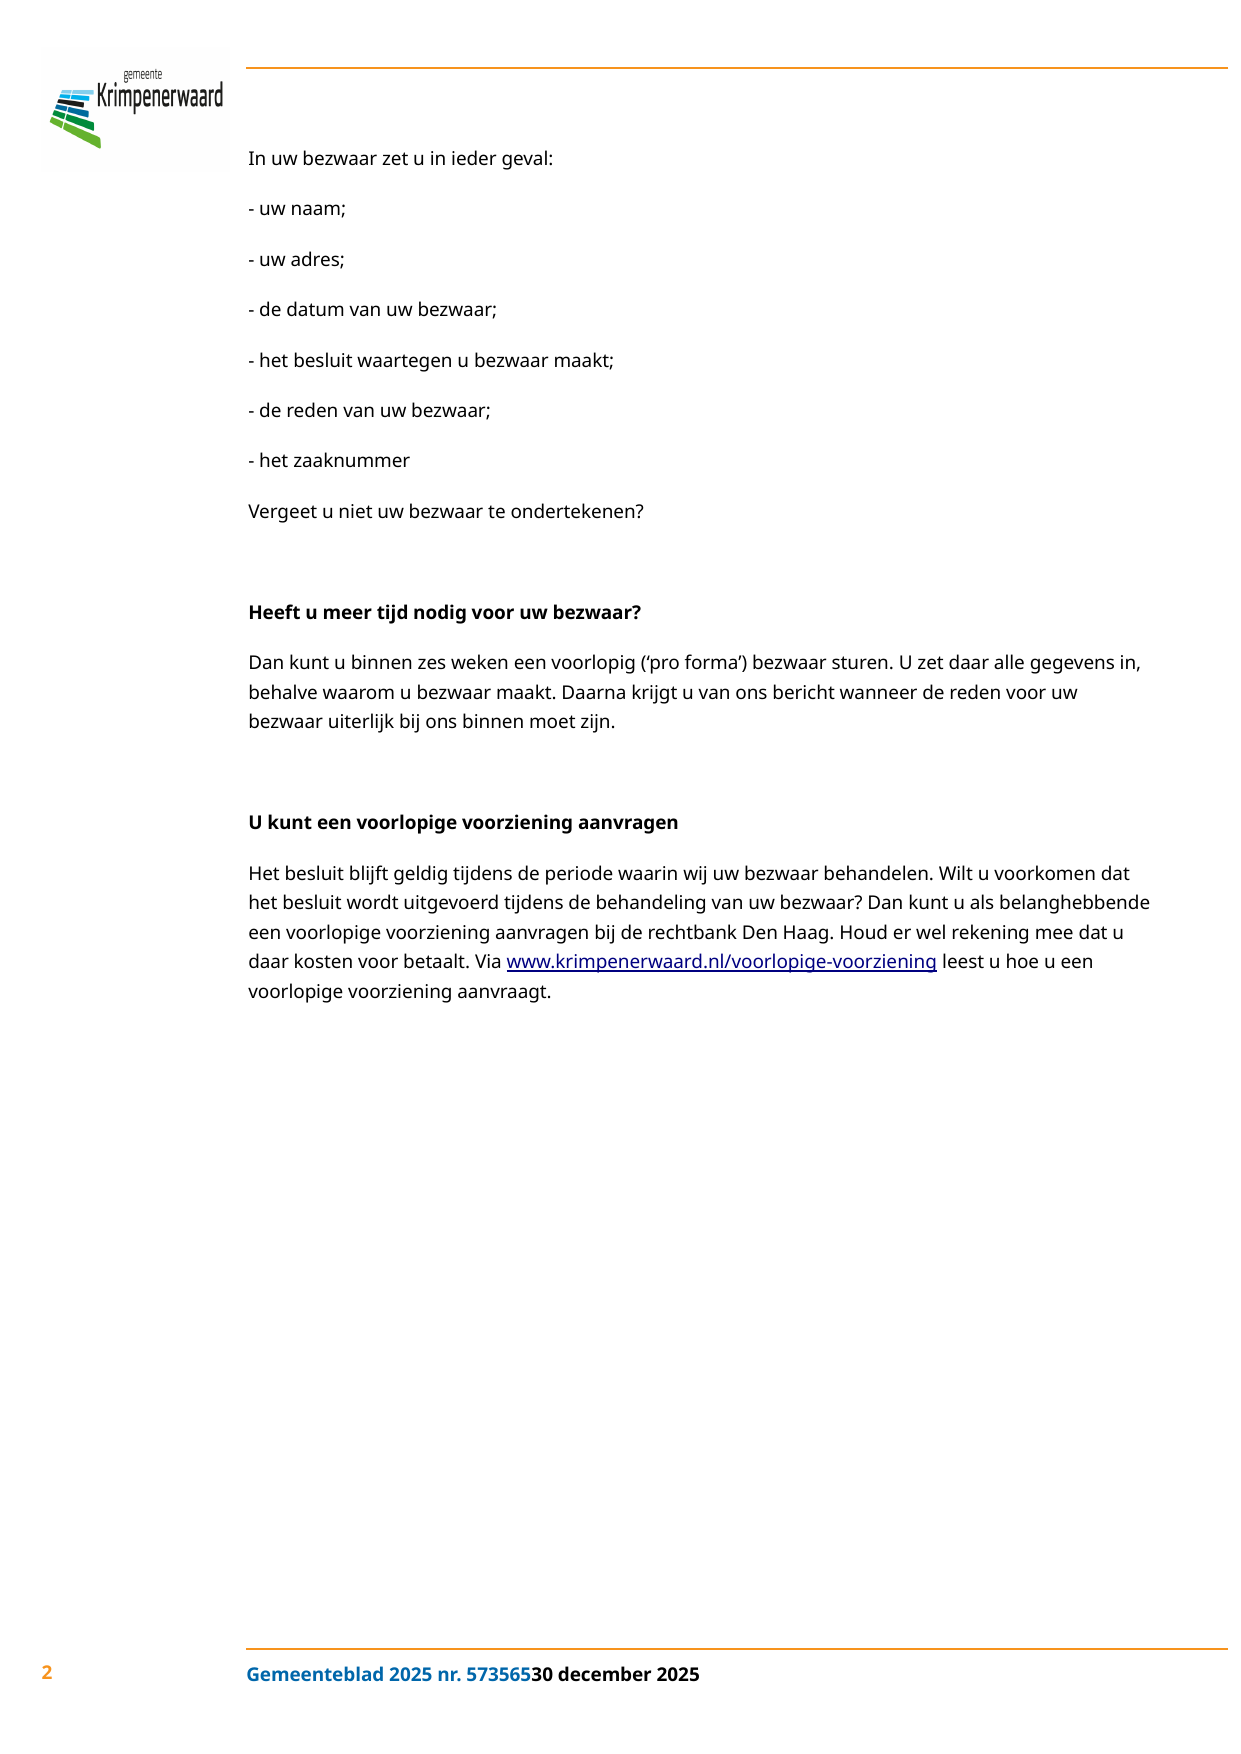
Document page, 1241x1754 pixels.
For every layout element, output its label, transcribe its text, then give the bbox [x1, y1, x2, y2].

text - uw naam; [248, 196, 1152, 221]
text - de reden van uw bezwaar; [248, 397, 1152, 423]
text Dan kunt u binnen zes weken een voorlopig (‘pro forma’) bezwaar sturen. U zet daar alle gegevens in, behalve waarom u bezwaar maakt. Daarna krijgt u van ons bericht wanneer de reden voor uw bezwaar uiterlijk bij ons binnen moet zijn. [248, 649, 1152, 734]
text - het besluit waartegen u bezwaar maakt; [248, 347, 1152, 373]
text - uw adres; [248, 246, 1152, 272]
text Het besluit blijft geldig tijdens de periode waarin wij uw bezwaar behandelen. Wilt u voorkomen dat het besluit wordt uitgevoerd tijdens de behandeling van uw bezwaar? Dan kunt u als belanghebbende een voorlopige voorziening aanvragen bij de rechtbank Den Haag. Houd er wel rekening mee dat u daar kosten voor betaalt. Via www.krimpenerwaard.nl/voorlopige-voorziening leest u hoe u een voorlopige voorziening aanvraagt. [248, 860, 1152, 1004]
text In uw bezwaar zet u in ieder geval: [248, 145, 1152, 171]
text Vergeet u niet uw bezwaar te ondertekenen? [248, 498, 1152, 524]
text U kunt een voorlopige voorziening aanvragen [248, 809, 1152, 835]
text - het zaaknummer [248, 448, 1152, 473]
picture [41, 47, 231, 172]
text Heeft u meer tijd nodig voor uw bezwaar? [248, 599, 1152, 625]
text - de datum van uw bezwaar; [248, 296, 1152, 322]
